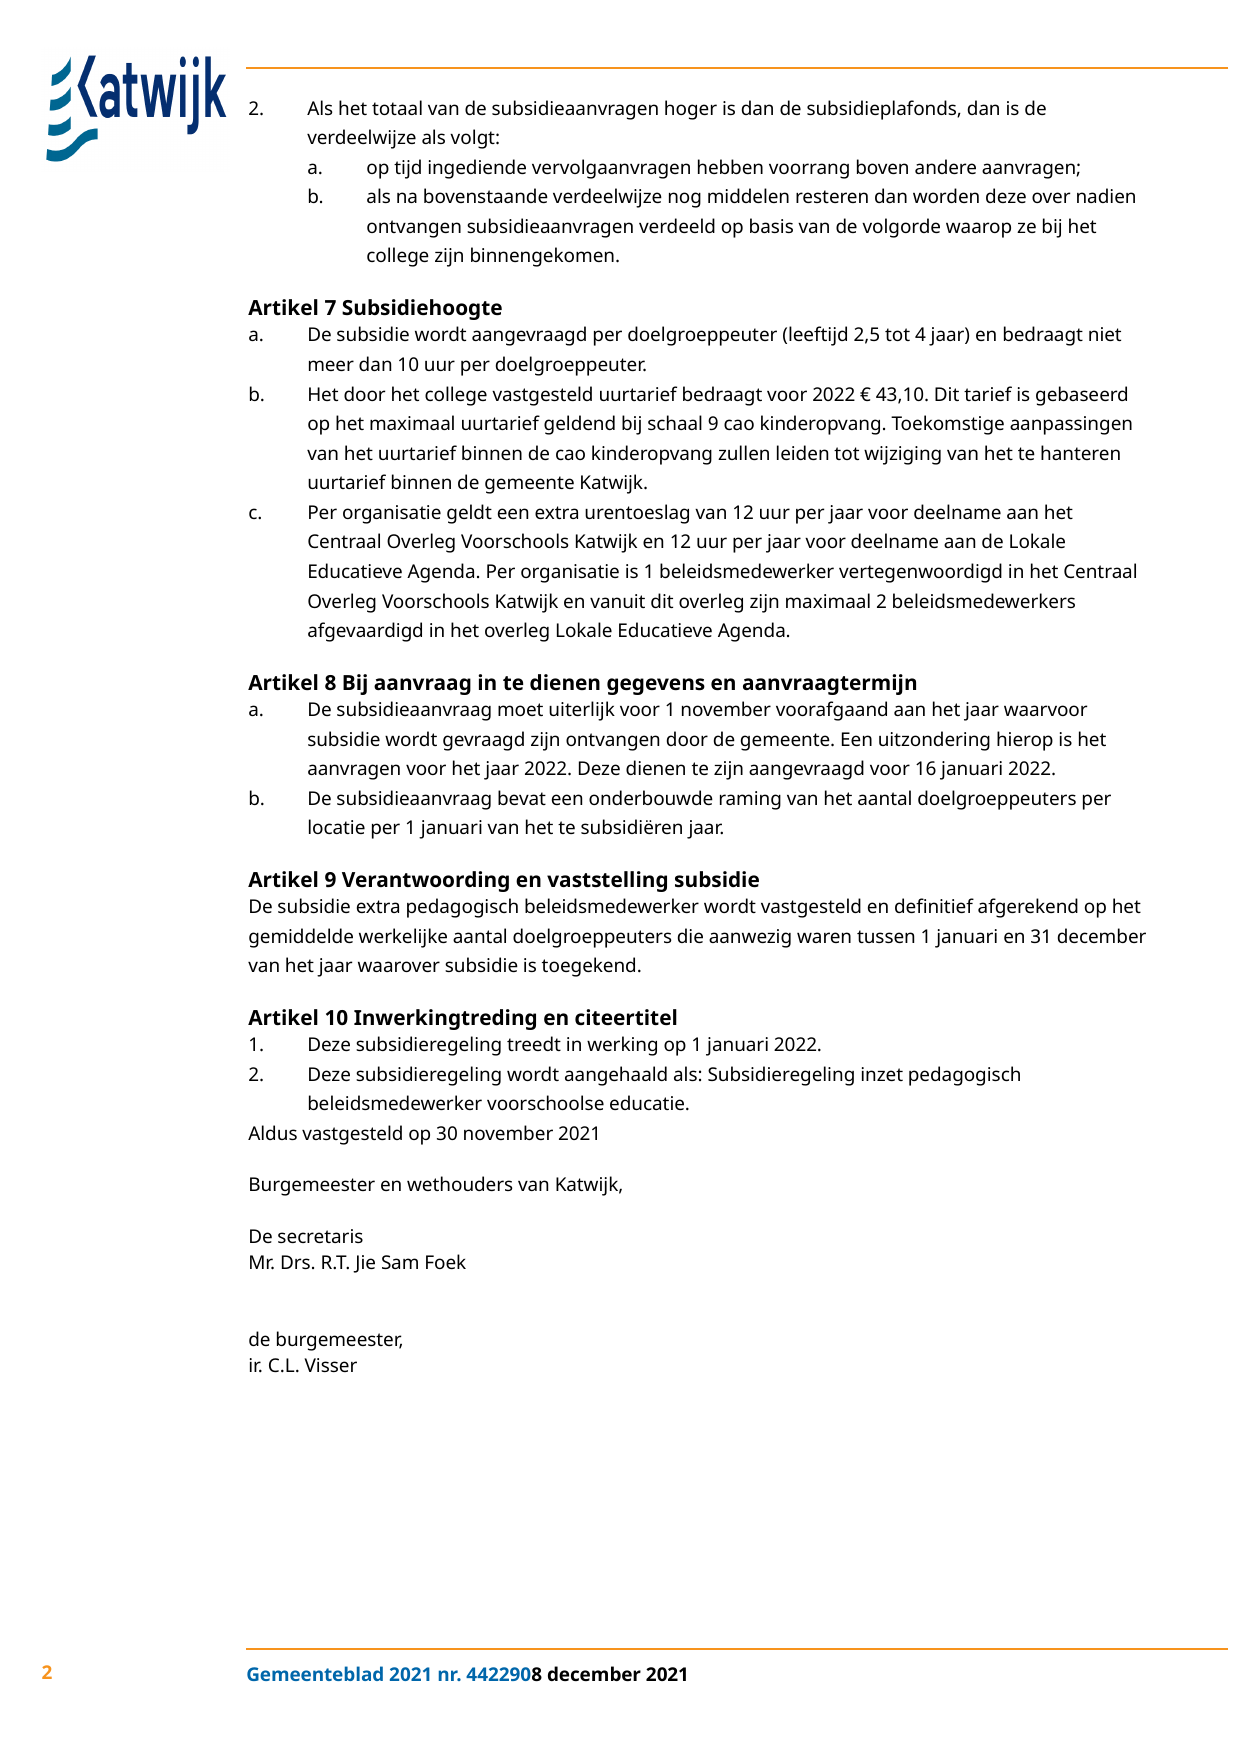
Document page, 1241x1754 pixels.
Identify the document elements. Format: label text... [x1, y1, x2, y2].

list op tijd ingediende vervolgaanvragen hebben voorrang boven andere aanvragen; [307, 154, 1152, 180]
list Deze subsidieregeling wordt aangehaald als: Subsidieregeling inzet pedagogisch beleidsmedewerker voorschoolse educatie. [248, 1061, 1152, 1116]
text Artikel 7 Subsidiehoogte [248, 293, 1152, 322]
list als na bovenstaande verdeelwijze nog middelen resteren dan worden deze over nadien ontvangen subsidieaanvragen verdeeld op basis van de volgorde waarop ze bij het college zijn binnengekomen. [307, 183, 1152, 268]
text De subsidie extra pedagogisch beleidsmedewerker wordt vastgesteld en definitief afgerekend op het gemiddelde werkelijke aantal doelgroeppeuters die aanwezig waren tussen 1 januari en 31 december van het jaar waarover subsidie is toegekend. [248, 893, 1152, 978]
text Aldus vastgesteld op 30 november 2021 [248, 1120, 1152, 1146]
list Per organisatie geldt een extra urentoeslag van 12 uur per jaar voor deelname aan het Centraal Overleg Voorschools Katwijk en 12 uur per jaar voor deelname aan de Lokale Educatieve Agenda. Per organisatie is 1 beleidsmedewerker vertegenwoordigd in het Centraal Overleg Voorschools Katwijk en vanuit dit overleg zijn maximaal 2 beleidsmedewerkers afgevaardigd in het overleg Lokale Educatieve Agenda. [248, 499, 1152, 643]
text de burgemeester, [248, 1326, 1152, 1352]
text Mr. Drs. R.T. Jie Sam Foek [248, 1249, 1152, 1274]
list Het door het college vastgesteld uurtarief bedraagt voor 2022 € 43,10. Dit tarief is gebaseerd op het maximaal uurtarief geldend bij schaal 9 cao kinderopvang. Toekomstige aanpassingen van het uurtarief binnen de cao kinderopvang zullen leiden tot wijziging van het te hanteren uurtarief binnen de gemeente Katwijk. [248, 381, 1152, 495]
text ir. C.L. Visser [248, 1352, 1152, 1377]
list De subsidieaanvraag moet uiterlijk voor 1 november voorafgaand aan het jaar waarvoor subsidie wordt gevraagd zijn ontvangen door de gemeente. Een uitzondering hierop is het aanvragen voor het jaar 2022. Deze dienen te zijn aangevraagd voor 16 januari 2022. [248, 696, 1152, 781]
text De secretaris [248, 1223, 1152, 1249]
text Burgemeester en wethouders van Katwijk, [248, 1172, 1152, 1197]
text Artikel 8 Bij aanvraag in te dienen gegevens en aanvraagtermijn [248, 668, 1152, 696]
list Deze subsidieregeling treedt in werking op 1 januari 2022. [248, 1031, 1152, 1057]
text Artikel 10 Inwerkingtreding en citeertitel [248, 1003, 1152, 1031]
list De subsidie wordt aangevraagd per doelgroeppeuter (leeftijd 2,5 tot 4 jaar) en bedraagt niet meer dan 10 uur per doelgroeppeuter. [248, 322, 1152, 377]
list Als het totaal van de subsidieaanvragen hoger is dan de subsidieplafonds, dan is de verdeelwijze als volgt: [248, 95, 1152, 150]
picture [41, 47, 231, 172]
list De subsidieaanvraag bevat een onderbouwde raming van het aantal doelgroeppeuters per locatie per 1 januari van het te subsidiëren jaar. [248, 785, 1152, 840]
text Artikel 9 Verantwoording en vaststelling subsidie [248, 865, 1152, 893]
